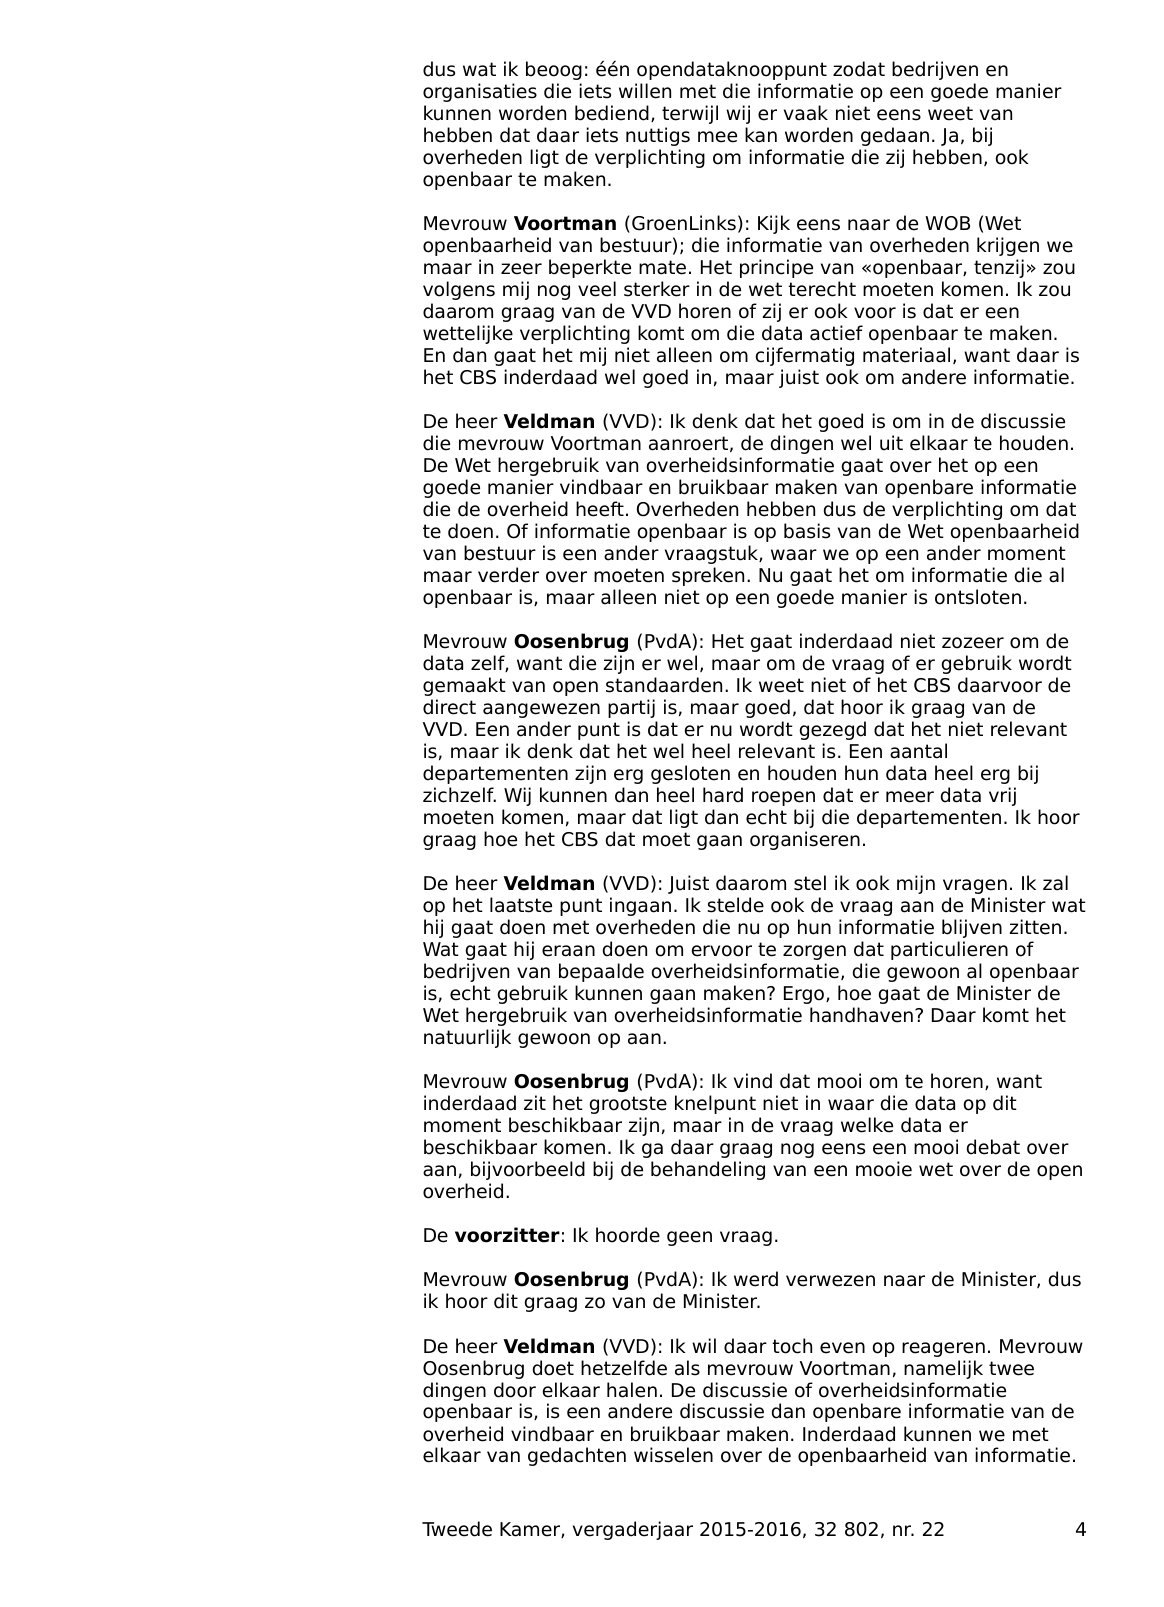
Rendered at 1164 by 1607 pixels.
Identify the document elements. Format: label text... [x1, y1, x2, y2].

text De heer Veldman (VVD): Juist daarom stel ik ook mijn vragen. Ik zal op het laatste punt ingaan. Ik stelde ook de vraag aan de Minister wat hij gaat doen met overheden die nu op hun informatie blijven zitten. Wat gaat hij eraan doen om ervoor te zorgen dat particulieren of bedrijven van bepaalde overheidsinformatie, die gewoon al openbaar is, echt gebruik kunnen gaan maken? Ergo, hoe gaat de Minister de Wet hergebruik van overheidsinformatie handhaven? Daar komt het natuurlijk gewoon op aan. [422, 873, 1087, 1049]
text Mevrouw Voortman (GroenLinks): Kijk eens naar de WOB (Wet openbaarheid van bestuur); die informatie van overheden krijgen we maar in zeer beperkte mate. Het principe van «openbaar, tenzij» zou volgens mij nog veel sterker in de wet terecht moeten komen. Ik zou daarom graag van de VVD horen of zij er ook voor is dat er een wettelijke verplichting komt om die data actief openbaar te maken. En dan gaat het mij niet alleen om cijfermatig materiaal, want daar is het CBS inderdaad wel goed in, maar juist ook om andere informatie. [422, 213, 1087, 389]
text De voorzitter: Ik hoorde geen vraag. [422, 1225, 1087, 1247]
text Mevrouw Oosenbrug (PvdA): Ik vind dat mooi om te horen, want inderdaad zit het grootste knelpunt niet in waar die data op dit moment beschikbaar zijn, maar in de vraag welke data er beschikbaar komen. Ik ga daar graag nog eens een mooi debat over aan, bijvoorbeeld bij de behandeling van een mooie wet over de open overheid. [422, 1071, 1087, 1203]
text De heer Veldman (VVD): Ik wil daar toch even op reageren. Mevrouw Oosenbrug doet hetzelfde als mevrouw Voortman, namelijk twee dingen door elkaar halen. De discussie of overheidsinformatie openbaar is, is een andere discussie dan openbare informatie van de overheid vindbaar en bruikbaar maken. Inderdaad kunnen we met elkaar van gedachten wisselen over de openbaarheid van informatie. [422, 1336, 1087, 1467]
text Mevrouw Oosenbrug (PvdA): Ik werd verwezen naar de Minister, dus ik hoor dit graag zo van de Minister. [422, 1269, 1087, 1313]
text Mevrouw Oosenbrug (PvdA): Het gaat inderdaad niet zozeer om de data zelf, want die zijn er wel, maar om de vraag of er gebruik wordt gemaakt van open standaarden. Ik weet niet of het CBS daarvoor de direct aangewezen partij is, maar goed, dat hoor ik graag van de VVD. Een ander punt is dat er nu wordt gezegd dat het niet relevant is, maar ik denk dat het wel heel relevant is. Een aantal departementen zijn erg gesloten en houden hun data heel erg bij zichzelf. Wij kunnen dan heel hard roepen dat er meer data vrij moeten komen, maar dat ligt dan echt bij die departementen. Ik hoor graag hoe het CBS dat moet gaan organiseren. [422, 631, 1087, 851]
text De heer Veldman (VVD): Ik denk dat het goed is om in de discussie die mevrouw Voortman aanroert, de dingen wel uit elkaar te houden. De Wet hergebruik van overheidsinformatie gaat over het op een goede manier vindbaar en bruikbaar maken van openbare informatie die de overheid heeft. Overheden hebben dus de verplichting om dat te doen. Of informatie openbaar is op basis van de Wet openbaarheid van bestuur is een ander vraagstuk, waar we op een ander moment maar verder over moeten spreken. Nu gaat het om informatie die al openbaar is, maar alleen niet op een goede manier is ontsloten. [422, 411, 1087, 609]
text dus wat ik beoog: één opendataknooppunt zodat bedrijven en organisaties die iets willen met die informatie op een goede manier kunnen worden bediend, terwijl wij er vaak niet eens weet van hebben dat daar iets nuttigs mee kan worden gedaan. Ja, bij overheden ligt de verplichting om informatie die zij hebben, ook openbaar te maken. [422, 59, 1087, 191]
